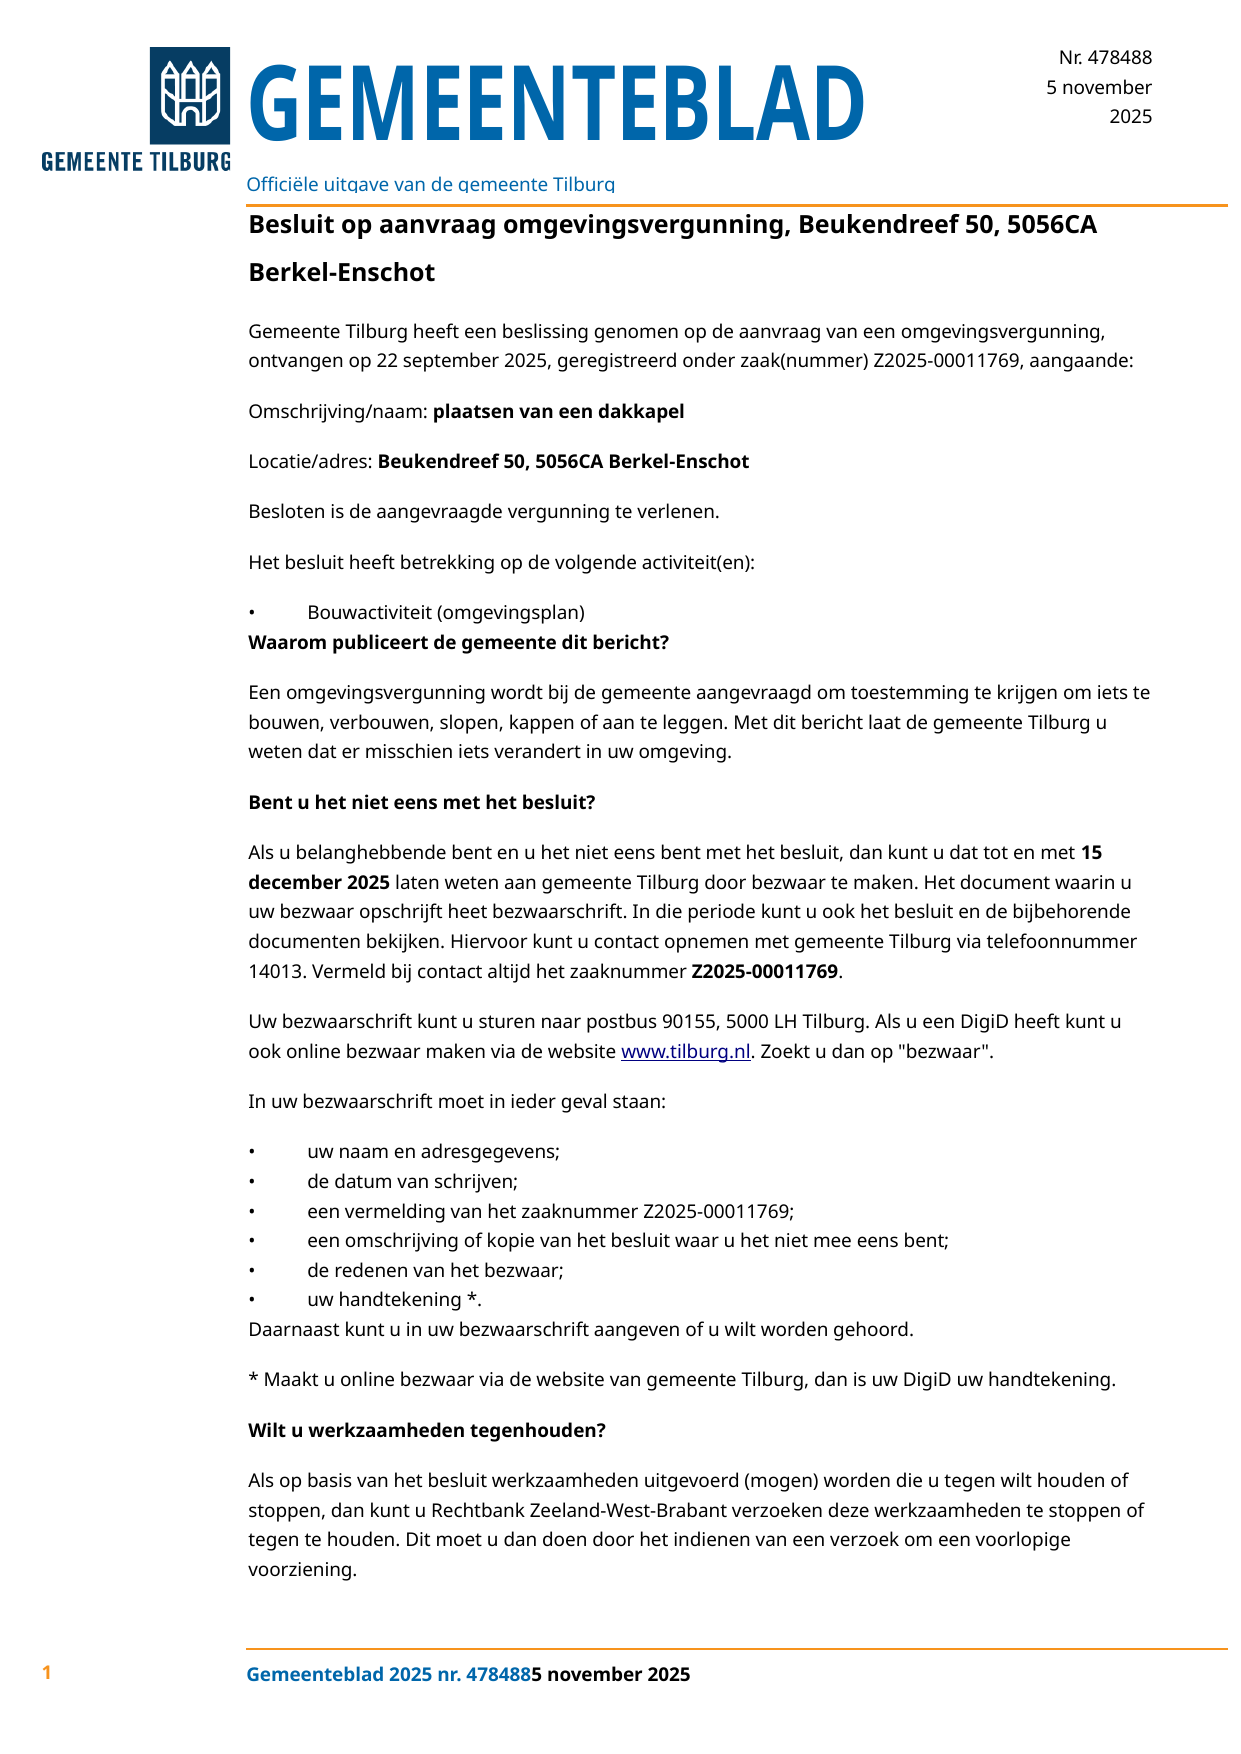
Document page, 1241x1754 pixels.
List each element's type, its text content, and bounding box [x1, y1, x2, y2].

text Als u belanghebbende bent en u het niet eens bent met het besluit, dan kunt u dat tot en met 15 december 2025 laten weten aan gemeente Tilburg door bezwaar te maken. Het document waarin u uw bezwaar opschrijft heet bezwaarschrift. In die periode kunt u ook het besluit en de bijbehorende documenten bekijken. Hiervoor kunt u contact opnemen met gemeente Tilburg via telefoonnummer 14013. Vermeld bij contact altijd het zaaknummer Z2025-00011769. [248, 839, 1152, 984]
list uw handtekening *. [248, 1287, 1152, 1312]
text Locatie/adres: Beukendreef 50, 5056CA Berkel-Enschot [248, 448, 1152, 474]
text Bent u het niet eens met het besluit? [248, 789, 1152, 815]
text Wilt u werkzaamheden tegenhouden? [248, 1417, 1152, 1443]
text Omschrijving/naam: plaatsen van een dakkapel [248, 398, 1152, 424]
list een omschrijving of kopie van het besluit waar u het niet mee eens bent; [248, 1227, 1152, 1253]
text Waarom publiceert de gemeente dit bericht? [248, 629, 1152, 655]
list Bouwactiviteit (omgevingsplan) [248, 599, 1152, 625]
text Daarnaast kunt u in uw bezwaarschrift aangeven of u wilt worden gehoord. [248, 1316, 1152, 1342]
text * Maakt u online bezwaar via de website van gemeente Tilburg, dan is uw DigiD uw handtekening. [248, 1367, 1152, 1392]
list de redenen van het bezwaar; [248, 1257, 1152, 1283]
text Een omgevingsvergunning wordt bij de gemeente aangevraagd om toestemming te krijgen om iets te bouwen, verbouwen, slopen, kappen of aan te leggen. Met dit bericht laat de gemeente Tilburg u weten dat er misschien iets verandert in uw omgeving. [248, 679, 1152, 764]
text Besluit op aanvraag omgevingsvergunning, Beukendreef 50, 5056CA Berkel-Enschot [248, 207, 1152, 288]
text Het besluit heeft betrekking op de volgende activiteit(en): [248, 549, 1152, 575]
text In uw bezwaarschrift moet in ieder geval staan: [248, 1088, 1152, 1114]
text Gemeente Tilburg heeft een beslissing genomen op de aanvraag van een omgevingsvergunning, ontvangen op 22 september 2025, geregistreerd onder zaak(nummer) Z2025-00011769, aangaande: [248, 318, 1152, 373]
text Besloten is de aangevraagde vergunning te verlenen. [248, 499, 1152, 524]
list een vermelding van het zaaknummer Z2025-00011769; [248, 1198, 1152, 1224]
picture [41, 47, 231, 172]
text Uw bezwaarschrift kunt u sturen naar postbus 90155, 5000 LH Tilburg. Als u een DigiD heeft kunt u ook online bezwaar maken via de website www.tilburg.nl. Zoekt u dan op "bezwaar". [248, 1008, 1152, 1064]
list uw naam en adresgegevens; [248, 1139, 1152, 1164]
list de datum van schrijven; [248, 1168, 1152, 1194]
text Als op basis van het besluit werkzaamheden uitgevoerd (mogen) worden die u tegen wilt houden of stoppen, dan kunt u Rechtbank Zeeland-West-Brabant verzoeken deze werkzaamheden te stoppen of tegen te houden. Dit moet u dan doen door het indienen van een verzoek om een voorlopige voorziening. [248, 1467, 1152, 1582]
